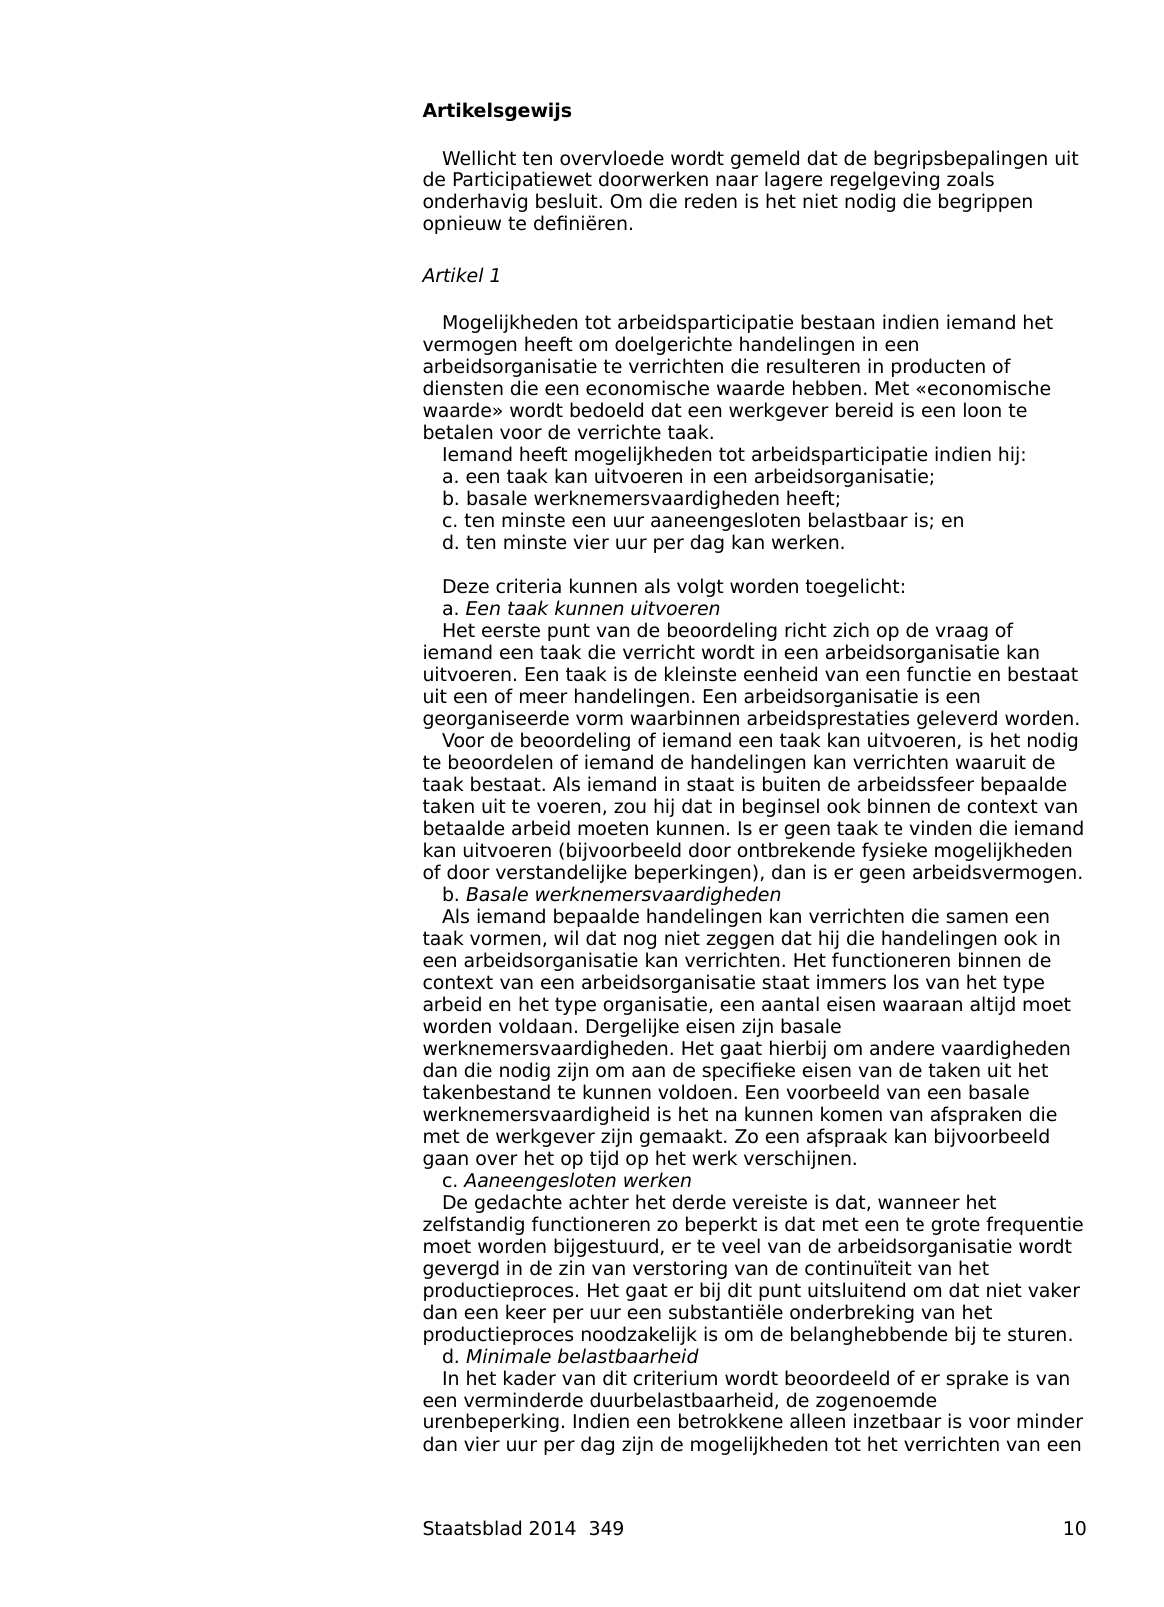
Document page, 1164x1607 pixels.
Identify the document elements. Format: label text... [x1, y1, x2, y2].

text a. een taak kan uitvoeren in een arbeidsorganisatie; [422, 466, 1087, 488]
text d. Minimale belastbaarheid [422, 1346, 1087, 1367]
text a. Een taak kunnen uitvoeren [422, 598, 1087, 620]
text b. basale werknemersvaardigheden heeft; [422, 488, 1087, 510]
subtitle Artikelsgewijs [422, 100, 1087, 122]
text c. ten minste een uur aaneengesloten belastbaar is; en [422, 510, 1087, 532]
text Het eerste punt van de beoordeling richt zich op de vraag of iemand een taak die verricht wordt in een arbeidsorganisatie kan uitvoeren. Een taak is de kleinste eenheid van een functie en bestaat uit een of meer handelingen. Een arbeidsorganisatie is een georganiseerde vorm waarbinnen arbeidsprestaties geleverd worden. [422, 620, 1087, 730]
text Wellicht ten overvloede wordt gemeld dat de begripsbepalingen uit de Participatiewet doorwerken naar lagere regelgeving zoals onderhavig besluit. Om die reden is het niet nodig die begrippen opnieuw te definiëren. [422, 147, 1087, 235]
text Als iemand bepaalde handelingen kan verrichten die samen een taak vormen, wil dat nog niet zeggen dat hij die handelingen ook in een arbeidsorganisatie kan verrichten. Het functioneren binnen de context van een arbeidsorganisatie staat immers los van het type arbeid en het type organisatie, een aantal eisen waaraan altijd moet worden voldaan. Dergelijke eisen zijn basale werknemersvaardigheden. Het gaat hierbij om andere vaardigheden dan die nodig zijn om aan de specifieke eisen van de taken uit het takenbestand te kunnen voldoen. Een voorbeeld van een basale werknemersvaardigheid is het na kunnen komen van afspraken die met de werkgever zijn gemaakt. Zo een afspraak kan bijvoorbeeld gaan over het op tijd op het werk verschijnen. [422, 906, 1087, 1170]
text Voor de beoordeling of iemand een taak kan uitvoeren, is het nodig te beoordelen of iemand de handelingen kan verrichten waaruit de taak bestaat. Als iemand in staat is buiten de arbeidssfeer bepaalde taken uit te voeren, zou hij dat in beginsel ook binnen de context van betaalde arbeid moeten kunnen. Is er geen taak te vinden die iemand kan uitvoeren (bijvoorbeeld door ontbrekende fysieke mogelijkheden of door verstandelijke beperkingen), dan is er geen arbeidsvermogen. [422, 730, 1087, 884]
subtitle Artikel 1 [422, 265, 1087, 287]
text b. Basale werknemersvaardigheden [422, 884, 1087, 906]
text Iemand heeft mogelijkheden tot arbeidsparticipatie indien hij: [422, 444, 1087, 466]
text c. Aaneengesloten werken [422, 1170, 1087, 1192]
text Deze criteria kunnen als volgt worden toegelicht: [422, 576, 1087, 598]
text Mogelijkheden tot arbeidsparticipatie bestaan indien iemand het vermogen heeft om doelgerichte handelingen in een arbeidsorganisatie te verrichten die resulteren in producten of diensten die een economische waarde hebben. Met «economische waarde» wordt bedoeld dat een werkgever bereid is een loon te betalen voor de verrichte taak. [422, 312, 1087, 444]
text d. ten minste vier uur per dag kan werken. [422, 532, 1087, 554]
text In het kader van dit criterium wordt beoordeeld of er sprake is van een verminderde duurbelastbaarheid, de zogenoemde urenbeperking. Indien een betrokkene alleen inzetbaar is voor minder dan vier uur per dag zijn de mogelijkheden tot het verrichten van een [422, 1367, 1087, 1455]
text De gedachte achter het derde vereiste is dat, wanneer het zelfstandig functioneren zo beperkt is dat met een te grote frequentie moet worden bijgestuurd, er te veel van de arbeidsorganisatie wordt gevergd in de zin van verstoring van de continuïteit van het productieproces. Het gaat er bij dit punt uitsluitend om dat niet vaker dan een keer per uur een substantiële onderbreking van het productieproces noodzakelijk is om de belanghebbende bij te sturen. [422, 1192, 1087, 1346]
